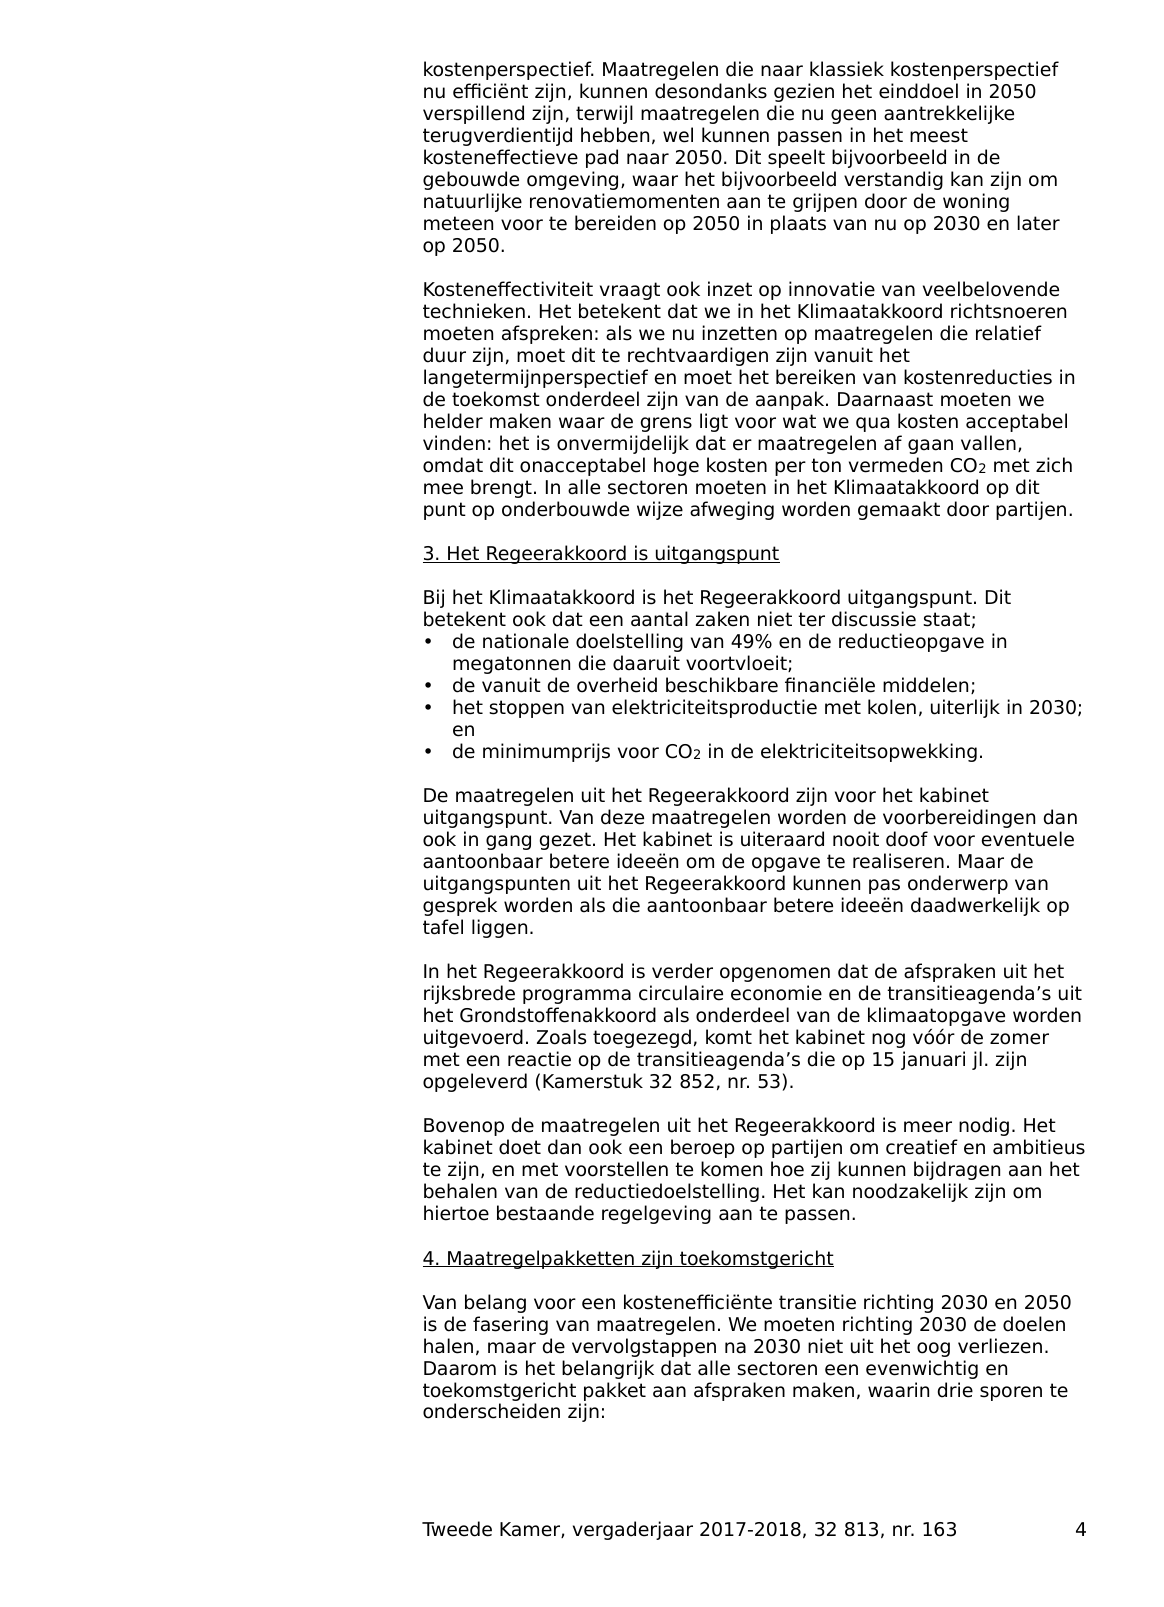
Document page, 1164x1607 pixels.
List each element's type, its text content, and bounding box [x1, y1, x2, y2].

text Van belang voor een kostenefficiënte transitie richting 2030 en 2050 is de fasering van maatregelen. We moeten richting 2030 de doelen halen, maar de vervolgstappen na 2030 niet uit het oog verliezen. Daarom is het belangrijk dat alle sectoren een evenwichtig en toekomstgericht pakket aan afspraken maken, waarin drie sporen te onderscheiden zijn: [422, 1292, 1087, 1423]
text • de nationale doelstelling van 49% en de reductieopgave in megatonnen die daaruit voortvloeit; [422, 631, 1087, 675]
text De maatregelen uit het Regeerakkoord zijn voor het kabinet uitgangspunt. Van deze maatregelen worden de voorbereidingen dan ook in gang gezet. Het kabinet is uiteraard nooit doof voor eventuele aantoonbaar betere ideeën om de opgave te realiseren. Maar de uitgangspunten uit het Regeerakkoord kunnen pas onderwerp van gesprek worden als die aantoonbaar betere ideeën daadwerkelijk op tafel liggen. [422, 785, 1087, 939]
text Bij het Klimaatakkoord is het Regeerakkoord uitgangspunt. Dit betekent ook dat een aantal zaken niet ter discussie staat; [422, 587, 1087, 631]
text • de minimumprijs voor CO2 in de elektriciteitsopwekking. [422, 741, 1087, 763]
subtitle 4. Maatregelpakketten zijn toekomstgericht [422, 1247, 1087, 1269]
text • het stoppen van elektriciteitsproductie met kolen, uiterlijk in 2030; en [422, 697, 1087, 741]
text kostenperspectief. Maatregelen die naar klassiek kostenperspectief nu efficiënt zijn, kunnen desondanks gezien het einddoel in 2050 verspillend zijn, terwijl maatregelen die nu geen aantrekkelijke terugverdientijd hebben, wel kunnen passen in het meest kosteneffectieve pad naar 2050. Dit speelt bijvoorbeeld in de gebouwde omgeving, waar het bijvoorbeeld verstandig kan zijn om natuurlijke renovatiemomenten aan te grijpen door de woning meteen voor te bereiden op 2050 in plaats van nu op 2030 en later op 2050. [422, 59, 1087, 257]
text In het Regeerakkoord is verder opgenomen dat de afspraken uit het rijksbrede programma circulaire economie en de transitieagenda’s uit het Grondstoffenakkoord als onderdeel van de klimaatopgave worden uitgevoerd. Zoals toegezegd, komt het kabinet nog vóór de zomer met een reactie op de transitieagenda’s die op 15 januari jl. zijn opgeleverd (Kamerstuk 32 852, nr. 53). [422, 961, 1087, 1093]
text Kosteneffectiviteit vraagt ook inzet op innovatie van veelbelovende technieken. Het betekent dat we in het Klimaatakkoord richtsnoeren moeten afspreken: als we nu inzetten op maatregelen die relatief duur zijn, moet dit te rechtvaardigen zijn vanuit het langetermijnperspectief en moet het bereiken van kostenreducties in de toekomst onderdeel zijn van de aanpak. Daarnaast moeten we helder maken waar de grens ligt voor wat we qua kosten acceptabel vinden: het is onvermijdelijk dat er maatregelen af gaan vallen, omdat dit onacceptabel hoge kosten per ton vermeden CO2 met zich mee brengt. In alle sectoren moeten in het Klimaatakkoord op dit punt op onderbouwde wijze afweging worden gemaakt door partijen. [422, 279, 1087, 521]
text • de vanuit de overheid beschikbare financiële middelen; [422, 675, 1087, 697]
text Bovenop de maatregelen uit het Regeerakkoord is meer nodig. Het kabinet doet dan ook een beroep op partijen om creatief en ambitieus te zijn, en met voorstellen te komen hoe zij kunnen bijdragen aan het behalen van de reductiedoelstelling. Het kan noodzakelijk zijn om hiertoe bestaande regelgeving aan te passen. [422, 1115, 1087, 1225]
subtitle 3. Het Regeerakkoord is uitgangspunt [422, 543, 1087, 565]
